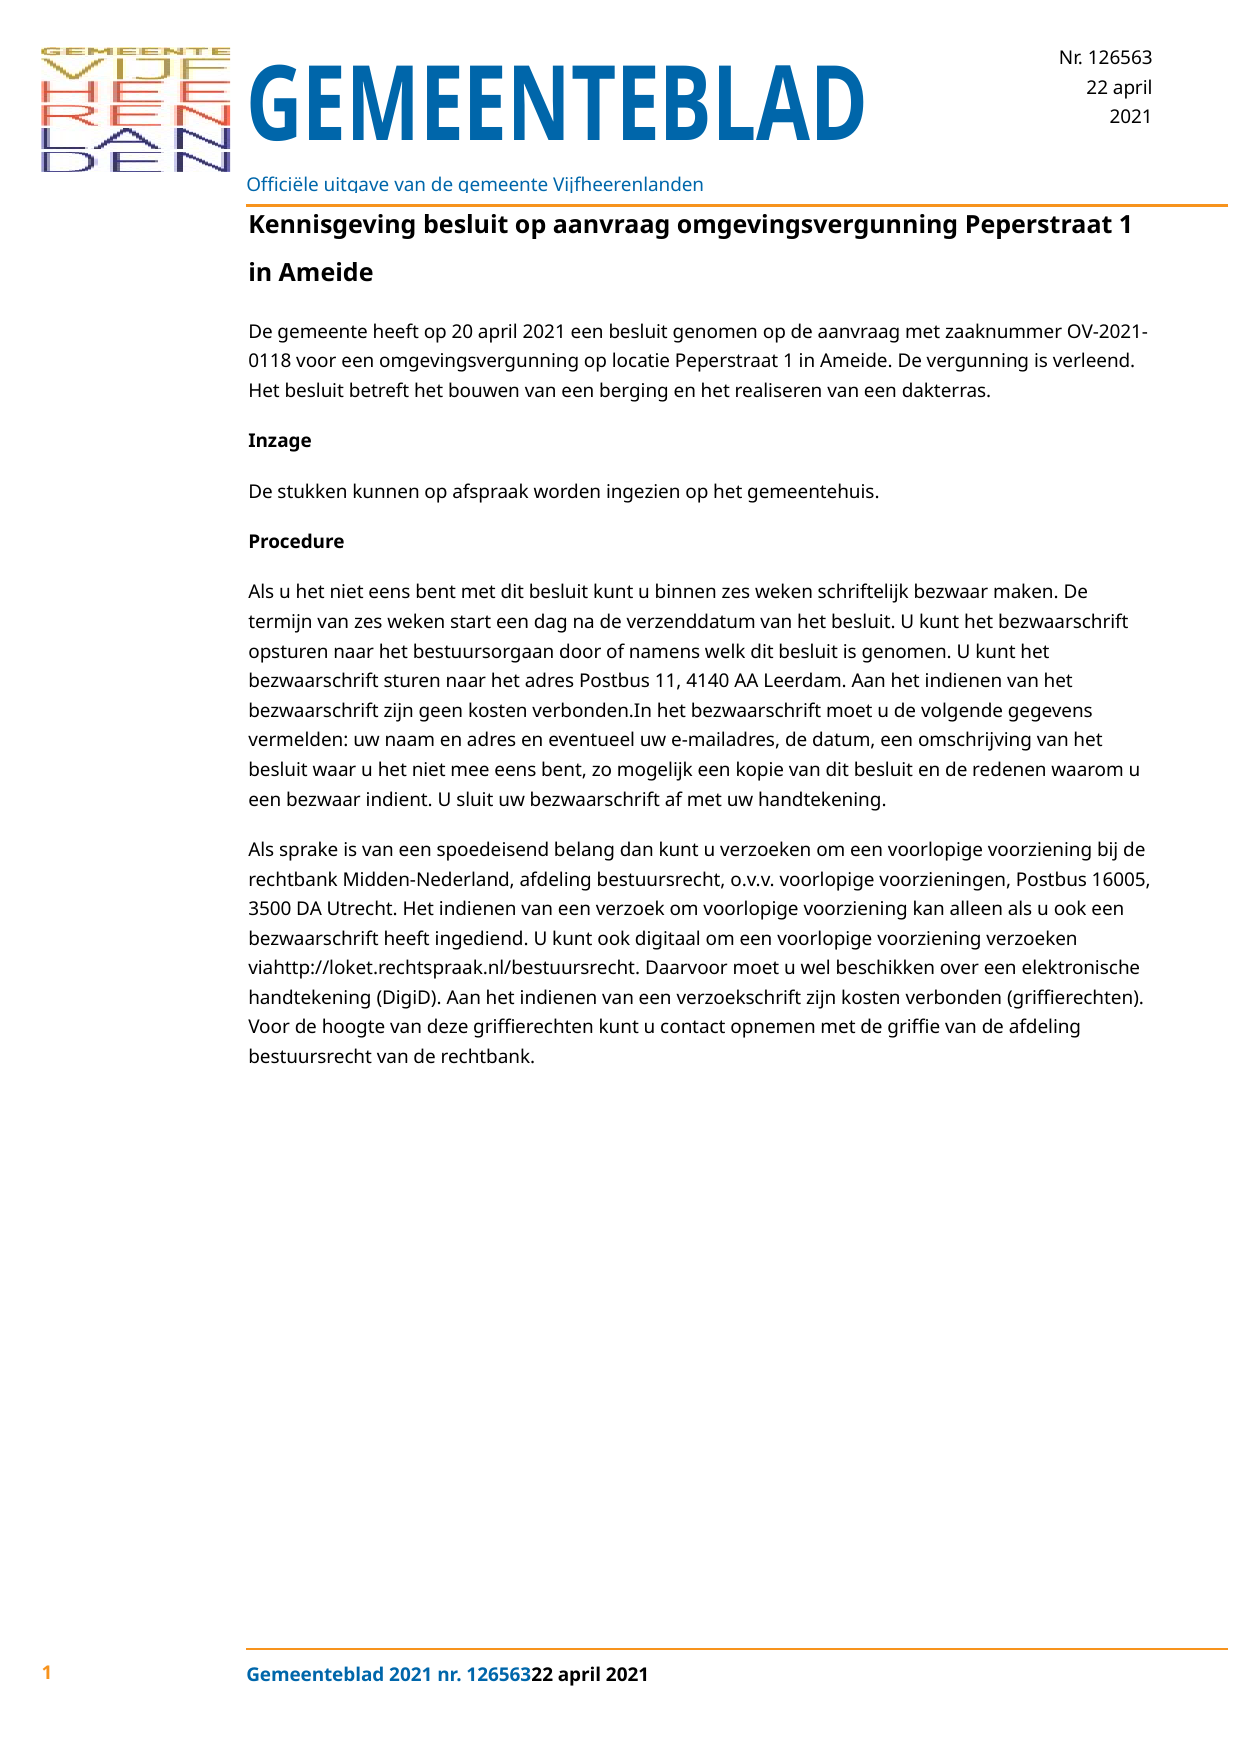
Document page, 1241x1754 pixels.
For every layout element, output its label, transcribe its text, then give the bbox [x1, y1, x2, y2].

picture [41, 47, 231, 172]
text De gemeente heeft op 20 april 2021 een besluit genomen op de aanvraag met zaaknummer OV-2021-0118 voor een omgevingsvergunning op locatie Peperstraat 1 in Ameide. De vergunning is verleend. Het besluit betreft het bouwen van een berging en het realiseren van een dakterras. [248, 318, 1152, 403]
text Als sprake is van een spoedeisend belang dan kunt u verzoeken om een voorlopige voorziening bij de rechtbank Midden-Nederland, afdeling bestuursrecht, o.v.v. voorlopige voorzieningen, Postbus 16005, 3500 DA Utrecht. Het indienen van een verzoek om voorlopige voorziening kan alleen als u ook een bezwaarschrift heeft ingediend. U kunt ook digitaal om een voorlopige voorziening verzoeken viahttp://loket.rechtspraak.nl/bestuursrecht. Daarvoor moet u wel beschikken over een elektronische handtekening (DigiD). Aan het indienen van een verzoekschrift zijn kosten verbonden (griffierechten). Voor de hoogte van deze griffierechten kunt u contact opnemen met de griffie van de afdeling bestuursrecht van de rechtbank. [248, 836, 1152, 1069]
text Procedure [248, 528, 1152, 554]
text Kennisgeving besluit op aanvraag omgevingsvergunning Peperstraat 1 in Ameide [248, 207, 1152, 288]
text De stukken kunnen op afspraak worden ingezien op het gemeentehuis. [248, 478, 1152, 504]
text Als u het niet eens bent met dit besluit kunt u binnen zes weken schriftelijk bezwaar maken. De termijn van zes weken start een dag na de verzenddatum van het besluit. U kunt het bezwaarschrift opsturen naar het bestuursorgaan door of namens welk dit besluit is genomen. U kunt het bezwaarschrift sturen naar het adres Postbus 11, 4140 AA Leerdam. Aan het indienen van het bezwaarschrift zijn geen kosten verbonden.In het bezwaarschrift moet u de volgende gegevens vermelden: uw naam en adres en eventueel uw e-mailadres, de datum, een omschrijving van het besluit waar u het niet mee eens bent, zo mogelijk een kopie van dit besluit en de redenen waarom u een bezwaar indient. U sluit uw bezwaarschrift af met uw handtekening. [248, 579, 1152, 812]
text Inzage [248, 427, 1152, 453]
